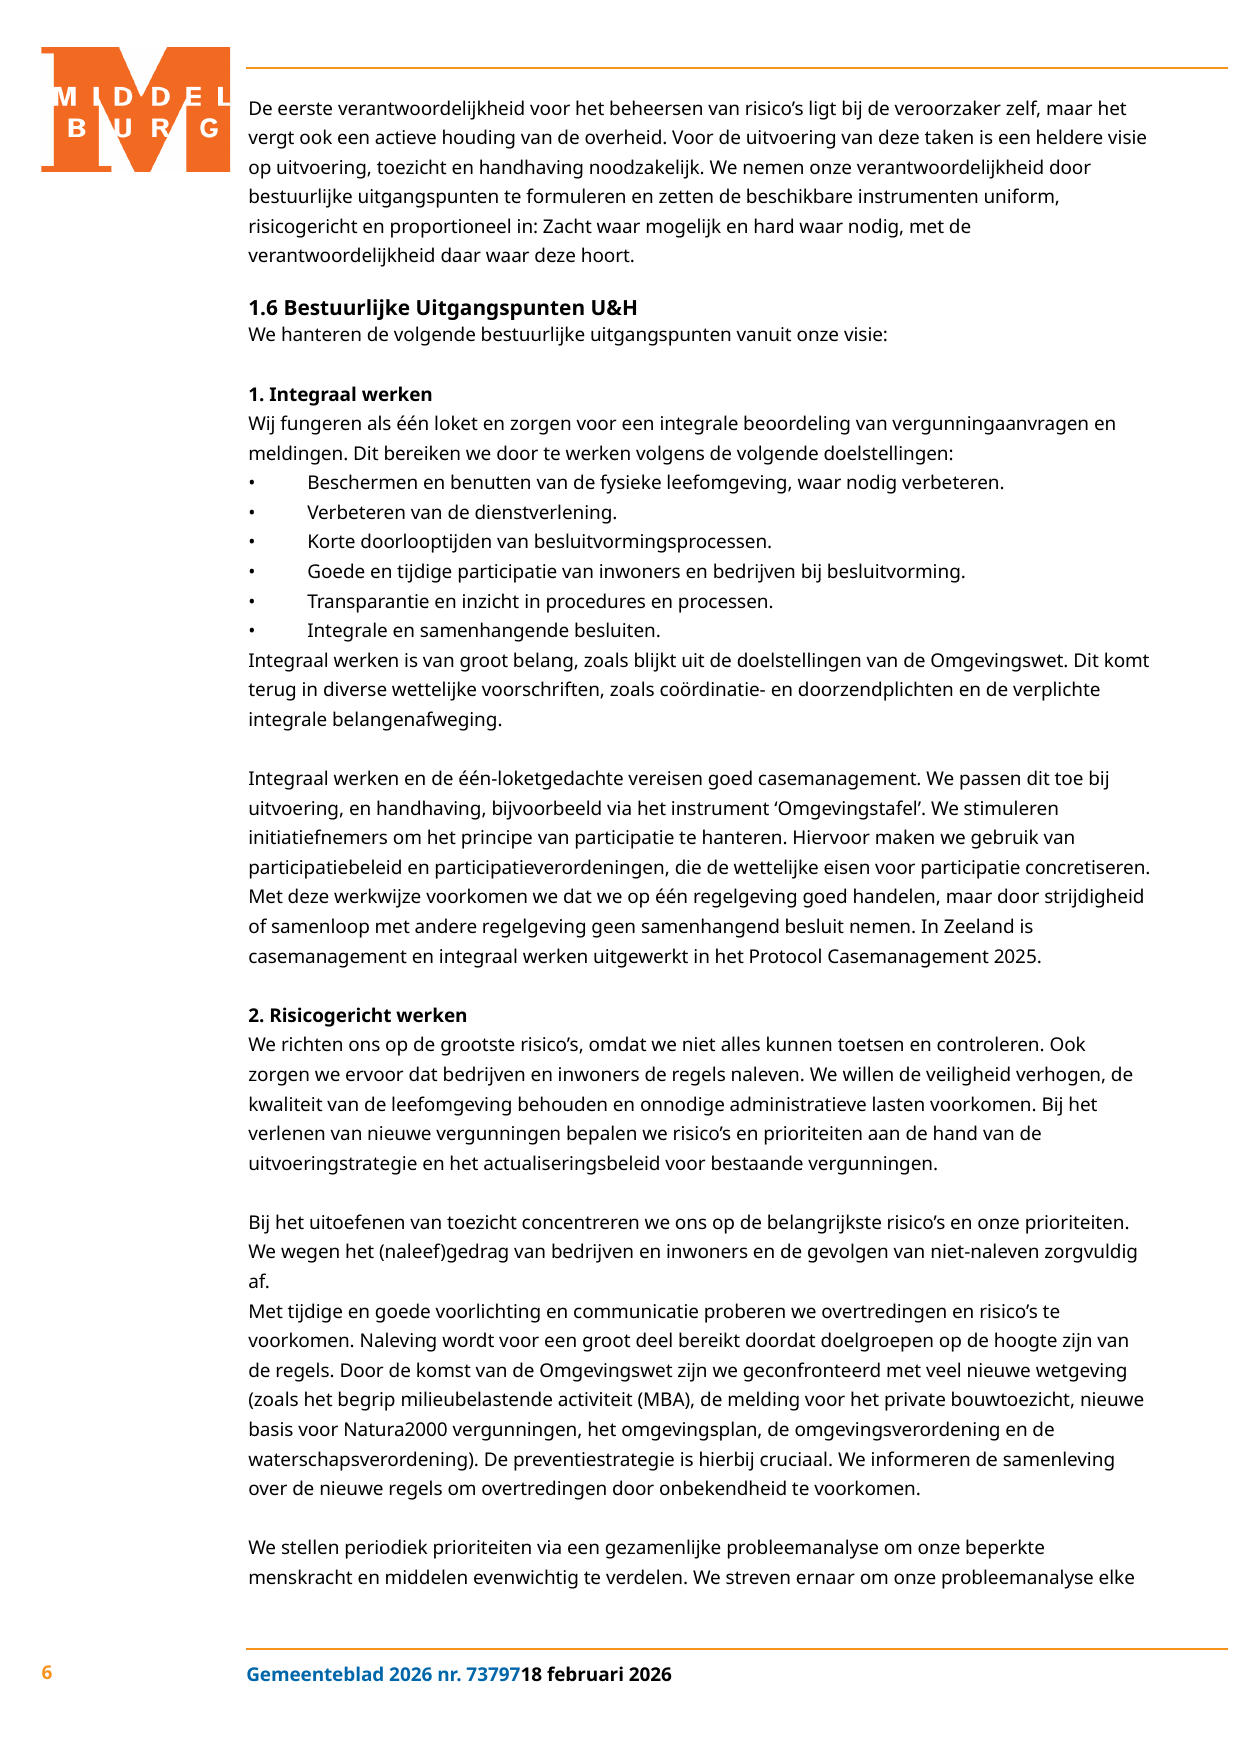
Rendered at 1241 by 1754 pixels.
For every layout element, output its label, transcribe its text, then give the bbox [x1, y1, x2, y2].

list Beschermen en benutten van de fysieke leefomgeving, waar nodig verbeteren. [248, 469, 1152, 495]
text Integraal werken en de één-loketgedachte vereisen goed casemanagement. We passen dit toe bij uitvoering, en handhaving, bijvoorbeeld via het instrument ‘Omgevingstafel’. We stimuleren initiatiefnemers om het principe van participatie te hanteren. Hiervoor maken we gebruik van participatiebeleid en participatieverordeningen, die de wettelijke eisen voor participatie concretiseren. Met deze werkwijze voorkomen we dat we op één regelgeving goed handelen, maar door strijdigheid of samenloop met andere regelgeving geen samenhangend besluit nemen. In Zeeland is casemanagement en integraal werken uitgewerkt in het Protocol Casemanagement 2025. [248, 765, 1152, 968]
picture [41, 47, 231, 172]
text Met tijdige en goede voorlichting en communicatie proberen we overtredingen en risico’s te voorkomen. Naleving wordt voor een groot deel bereikt doordat doelgroepen op de hoogte zijn van de regels. Door de komst van de Omgevingswet zijn we geconfronteerd met veel nieuwe wetgeving (zoals het begrip milieubelastende activiteit (MBA), de melding voor het private bouwtoezicht, nieuwe basis voor Natura2000 vergunningen, het omgevingsplan, de omgevingsverordening en de waterschapsverordening). De preventiestrategie is hierbij cruciaal. We informeren de samenleving over de nieuwe regels om overtredingen door onbekendheid te voorkomen. [248, 1298, 1152, 1501]
text Integraal werken is van groot belang, zoals blijkt uit de doelstellingen van de Omgevingswet. Dit komt terug in diverse wettelijke voorschriften, zoals coördinatie- en doorzendplichten en de verplichte integrale belangenafweging. [248, 647, 1152, 732]
text De eerste verantwoordelijkheid voor het beheersen van risico’s ligt bij de veroorzaker zelf, maar het vergt ook een actieve houding van de overheid. Voor de uitvoering van deze taken is een heldere visie op uitvoering, toezicht en handhaving noodzakelijk. We nemen onze verantwoordelijkheid door bestuurlijke uitgangspunten te formuleren en zetten de beschikbare instrumenten uniform, risicogericht en proportioneel in: Zacht waar mogelijk en hard waar nodig, met de verantwoordelijkheid daar waar deze hoort. [248, 95, 1152, 268]
text 1. Integraal werken [248, 381, 1152, 406]
list Korte doorlooptijden van besluitvormingsprocessen. [248, 529, 1152, 554]
text 2. Risicogericht werken [248, 1002, 1152, 1028]
text Bij het uitoefenen van toezicht concentreren we ons op de belangrijkste risico’s en onze prioriteiten. We wegen het (naleef)gedrag van bedrijven en inwoners en de gevolgen van niet-naleven zorgvuldig af. [248, 1209, 1152, 1294]
text We hanteren de volgende bestuurlijke uitgangspunten vanuit onze visie: [248, 322, 1152, 347]
text We stellen periodiek prioriteiten via een gezamenlijke probleemanalyse om onze beperkte menskracht en middelen evenwichtig te verdelen. We streven ernaar om onze probleemanalyse elke [248, 1534, 1152, 1590]
list Goede en tijdige participatie van inwoners en bedrijven bij besluitvorming. [248, 558, 1152, 584]
text We richten ons op de grootste risico’s, omdat we niet alles kunnen toetsen en controleren. Ook zorgen we ervoor dat bedrijven en inwoners de regels naleven. We willen de veiligheid verhogen, de kwaliteit van de leefomgeving behouden en onnodige administratieve lasten voorkomen. Bij het verlenen van nieuwe vergunningen bepalen we risico’s en prioriteiten aan de hand van de uitvoeringstrategie en het actualiseringsbeleid voor bestaande vergunningen. [248, 1032, 1152, 1176]
list Verbeteren van de dienstverlening. [248, 499, 1152, 525]
list Integrale en samenhangende besluiten. [248, 617, 1152, 643]
text 1.6 Bestuurlijke Uitgangspunten U&H [248, 293, 1152, 322]
list Transparantie en inzicht in procedures en processen. [248, 588, 1152, 613]
text Wij fungeren als één loket en zorgen voor een integrale beoordeling van vergunningaanvragen en meldingen. Dit bereiken we door te werken volgens de volgende doelstellingen: [248, 410, 1152, 466]
